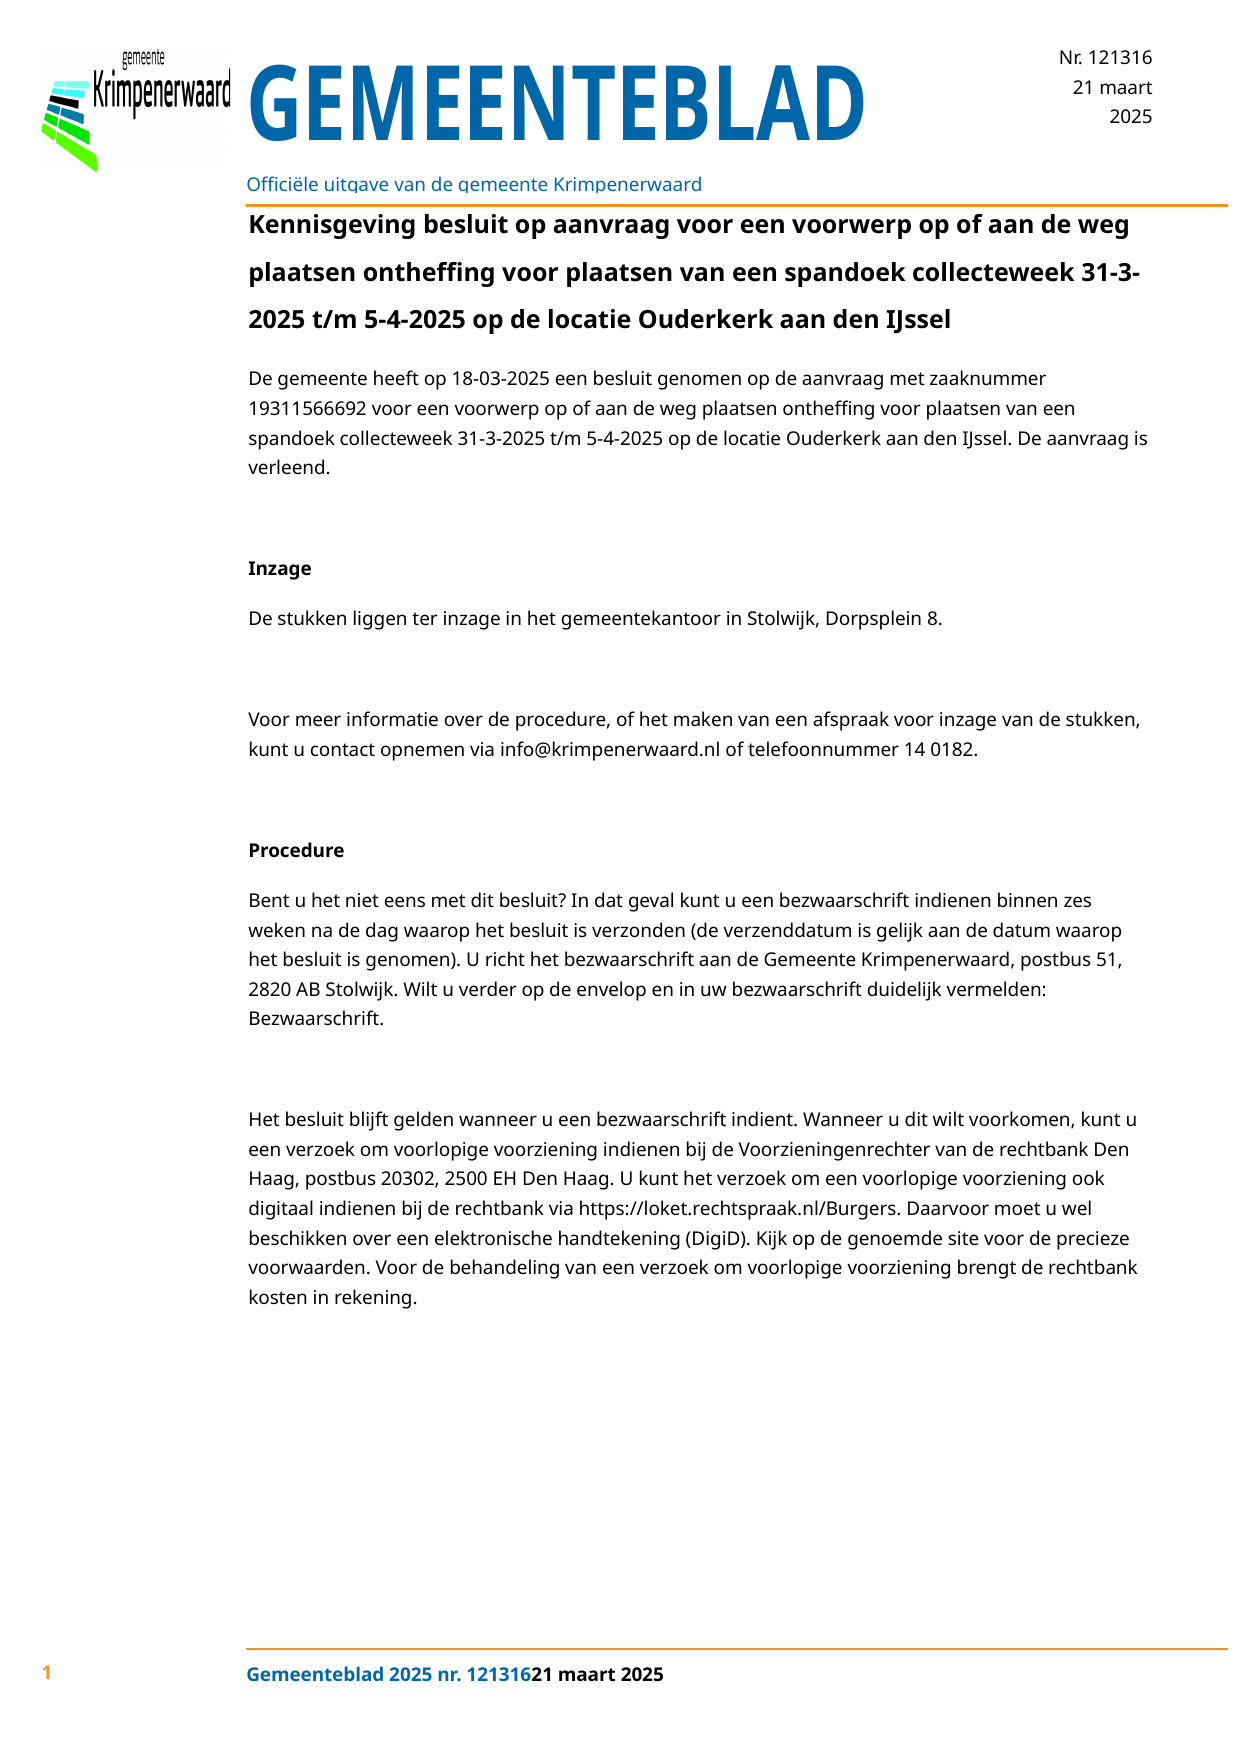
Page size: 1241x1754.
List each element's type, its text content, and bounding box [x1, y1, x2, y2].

picture [41, 47, 231, 172]
text Voor meer informatie over de procedure, of het maken van een afspraak voor inzage van de stukken, kunt u contact opnemen via info@krimpenerwaard.nl of telefoonnummer 14 0182. [248, 706, 1152, 762]
text Bent u het niet eens met dit besluit? In dat geval kunt u een bezwaarschrift indienen binnen zes weken na de dag waarop het besluit is verzonden (de verzenddatum is gelijk aan de datum waarop het besluit is genomen). U richt het bezwaarschrift aan de Gemeente Krimpenerwaard, postbus 51, 2820 AB Stolwijk. Wilt u verder op de envelop en in uw bezwaarschrift duidelijk vermelden: Bezwaarschrift. [248, 887, 1152, 1031]
text Het besluit blijft gelden wanneer u een bezwaarschrift indient. Wanneer u dit wilt voorkomen, kunt u een verzoek om voorlopige voorziening indienen bij de Voorzieningenrechter van de rechtbank Den Haag, postbus 20302, 2500 EH Den Haag. U kunt het verzoek om een voorlopige voorziening ook digitaal indienen bij de rechtbank via https://loket.rechtspraak.nl/Burgers. Daarvoor moet u wel beschikken over een elektronische handtekening (DigiD). Kijk op de genoemde site voor de precieze voorwaarden. Voor de behandeling van een verzoek om voorlopige voorziening brengt de rechtbank kosten in rekening. [248, 1106, 1152, 1309]
text De gemeente heeft op 18-03-2025 een besluit genomen op de aanvraag met zaaknummer 19311566692 voor een voorwerp op of aan de weg plaatsen ontheffing voor plaatsen van een spandoek collecteweek 31-3-2025 t/m 5-4-2025 op de locatie Ouderkerk aan den IJssel. De aanvraag is verleend. [248, 366, 1152, 480]
text Procedure [248, 837, 1152, 862]
text Inzage [248, 555, 1152, 581]
text De stukken liggen ter inzage in het gemeentekantoor in Stolwijk, Dorpsplein 8. [248, 606, 1152, 631]
text Kennisgeving besluit op aanvraag voor een voorwerp op of aan de weg plaatsen ontheffing voor plaatsen van een spandoek collecteweek 31-3-2025 t/m 5-4-2025 op de locatie Ouderkerk aan den IJssel [248, 207, 1152, 336]
